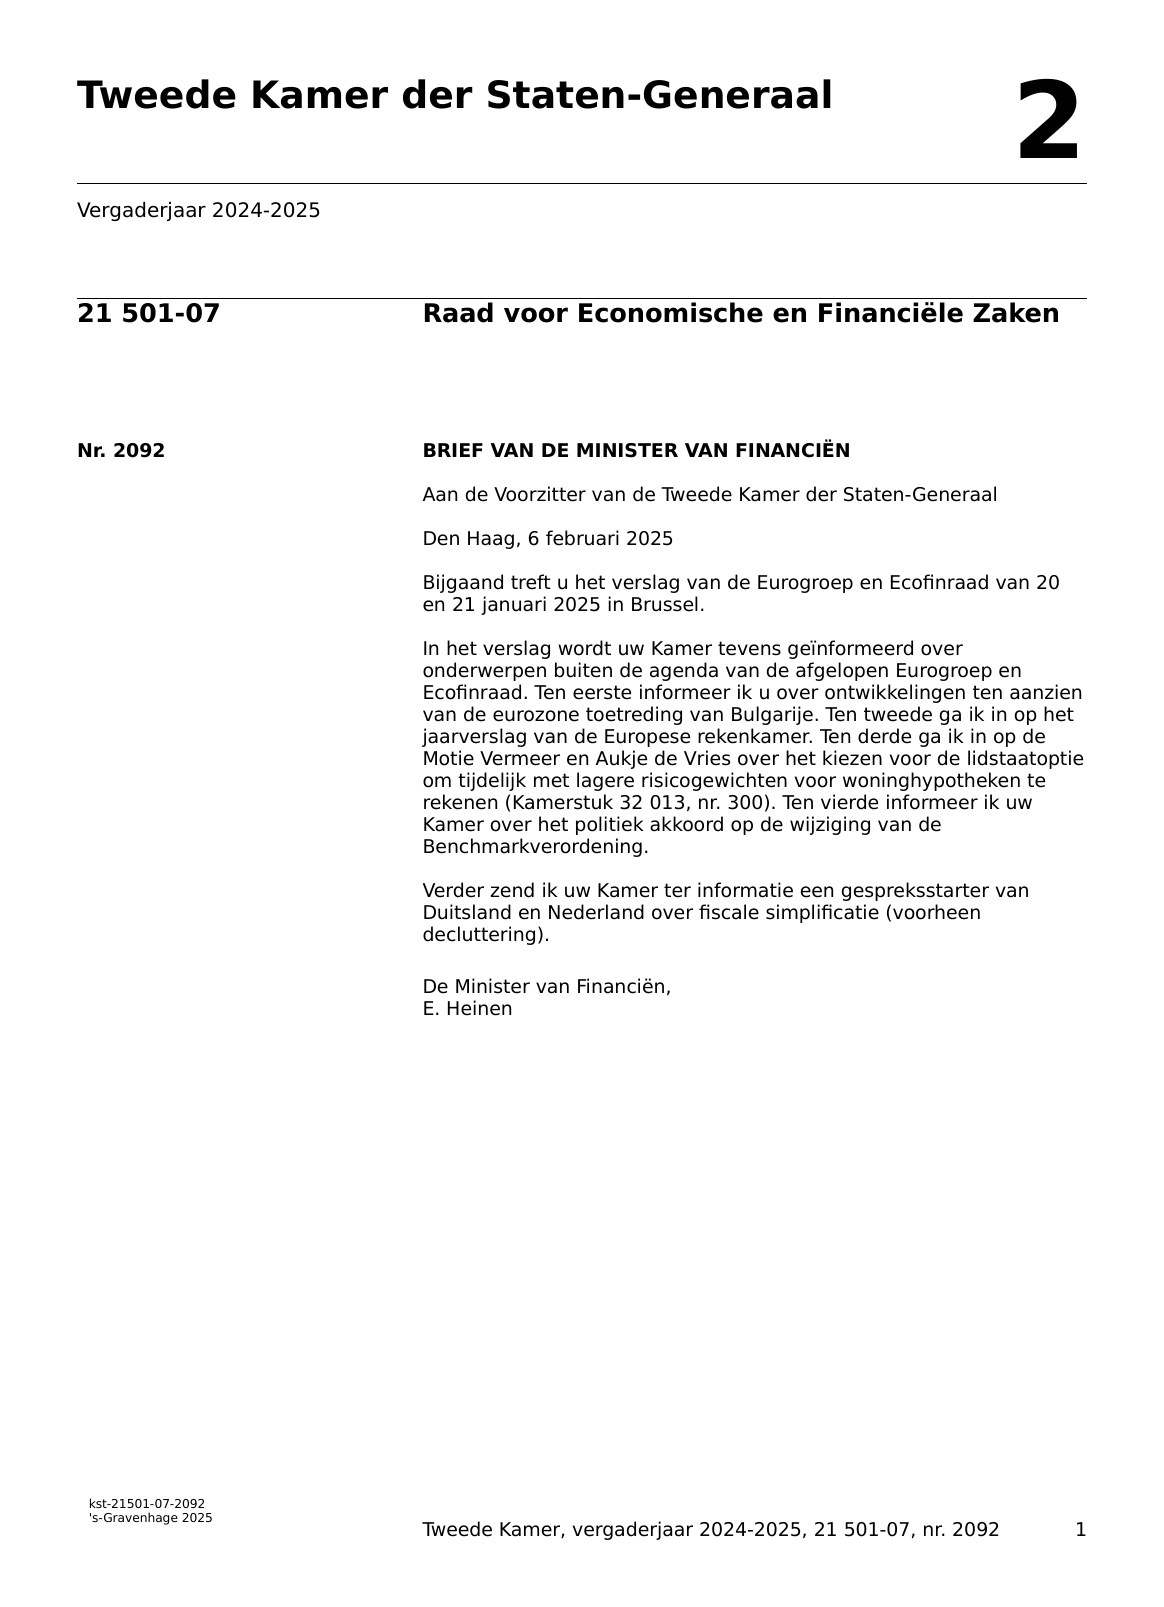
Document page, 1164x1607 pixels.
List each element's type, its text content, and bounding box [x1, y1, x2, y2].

text Bijgaand treft u het verslag van de Eurogroep en Ecofinraad van 20 en 21 januari 2025 in Brussel. [422, 572, 1087, 616]
text kst-21501-07-2092 [88, 1497, 323, 1511]
text Den Haag, 6 februari 2025 [422, 528, 1087, 550]
text Verder zend ik uw Kamer ter informatie een gespreksstarter van Duitsland en Nederland over fiscale simplificatie (voorheen decluttering). [422, 880, 1087, 946]
table_cell Vergaderjaar 2024-2025 [77, 184, 1087, 298]
subtitle 21 501-07 Raad voor Economische en Financiële Zaken [77, 299, 1087, 329]
text In het verslag wordt uw Kamer tevens geïnformeerd over onderwerpen buiten de agenda van de afgelopen Eurogroep en Ecofinraad. Ten eerste informeer ik u over ontwikkelingen ten aanzien van de eurozone toetreding van Bulgarije. Ten tweede ga ik in op het jaarverslag van de Europese rekenkamer. Ten derde ga ik in op de Motie Vermeer en Aukje de Vries over het kiezen voor de lidstaatoptie om tijdelijk met lagere risicogewichten voor woninghypotheken te rekenen (Kamerstuk 32 013, nr. 300). Ten vierde informeer ik uw Kamer over het politiek akkoord op de wijziging van de Benchmarkverordening. [422, 638, 1087, 858]
text Aan de Voorzitter van de Tweede Kamer der Staten-Generaal [422, 484, 1087, 506]
table_header 2 [886, 59, 1087, 183]
table_header Tweede Kamer der Staten-Generaal [77, 59, 886, 183]
subtitle Nr. 2092 BRIEF VAN DE MINISTER VAN FINANCIËN [77, 440, 1087, 462]
text 's-Gravenhage 2025 [88, 1511, 323, 1525]
text De Minister van Financiën, E. Heinen [422, 976, 1087, 1020]
